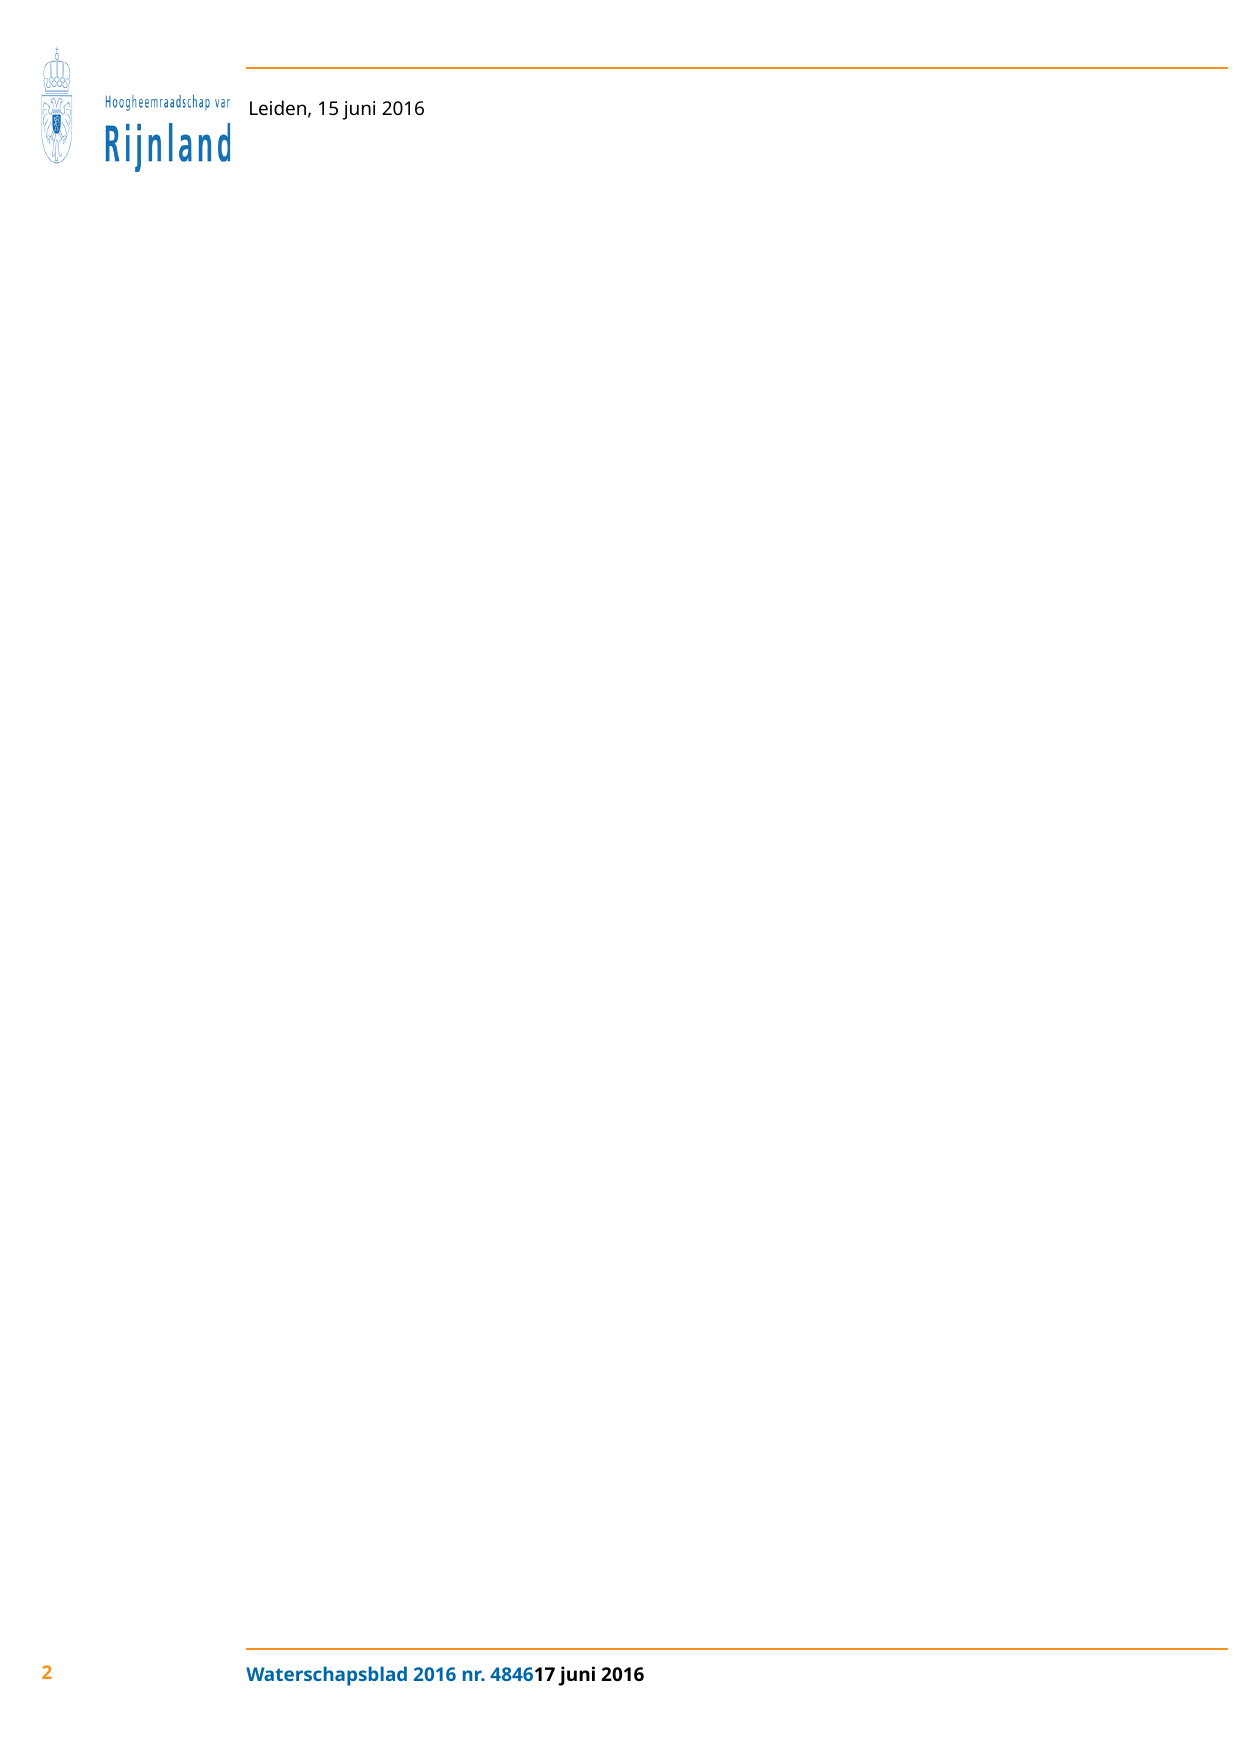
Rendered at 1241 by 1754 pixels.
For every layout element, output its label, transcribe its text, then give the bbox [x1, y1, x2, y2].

text Leiden, 15 juni 2016 [248, 95, 1152, 121]
picture [41, 47, 231, 172]
